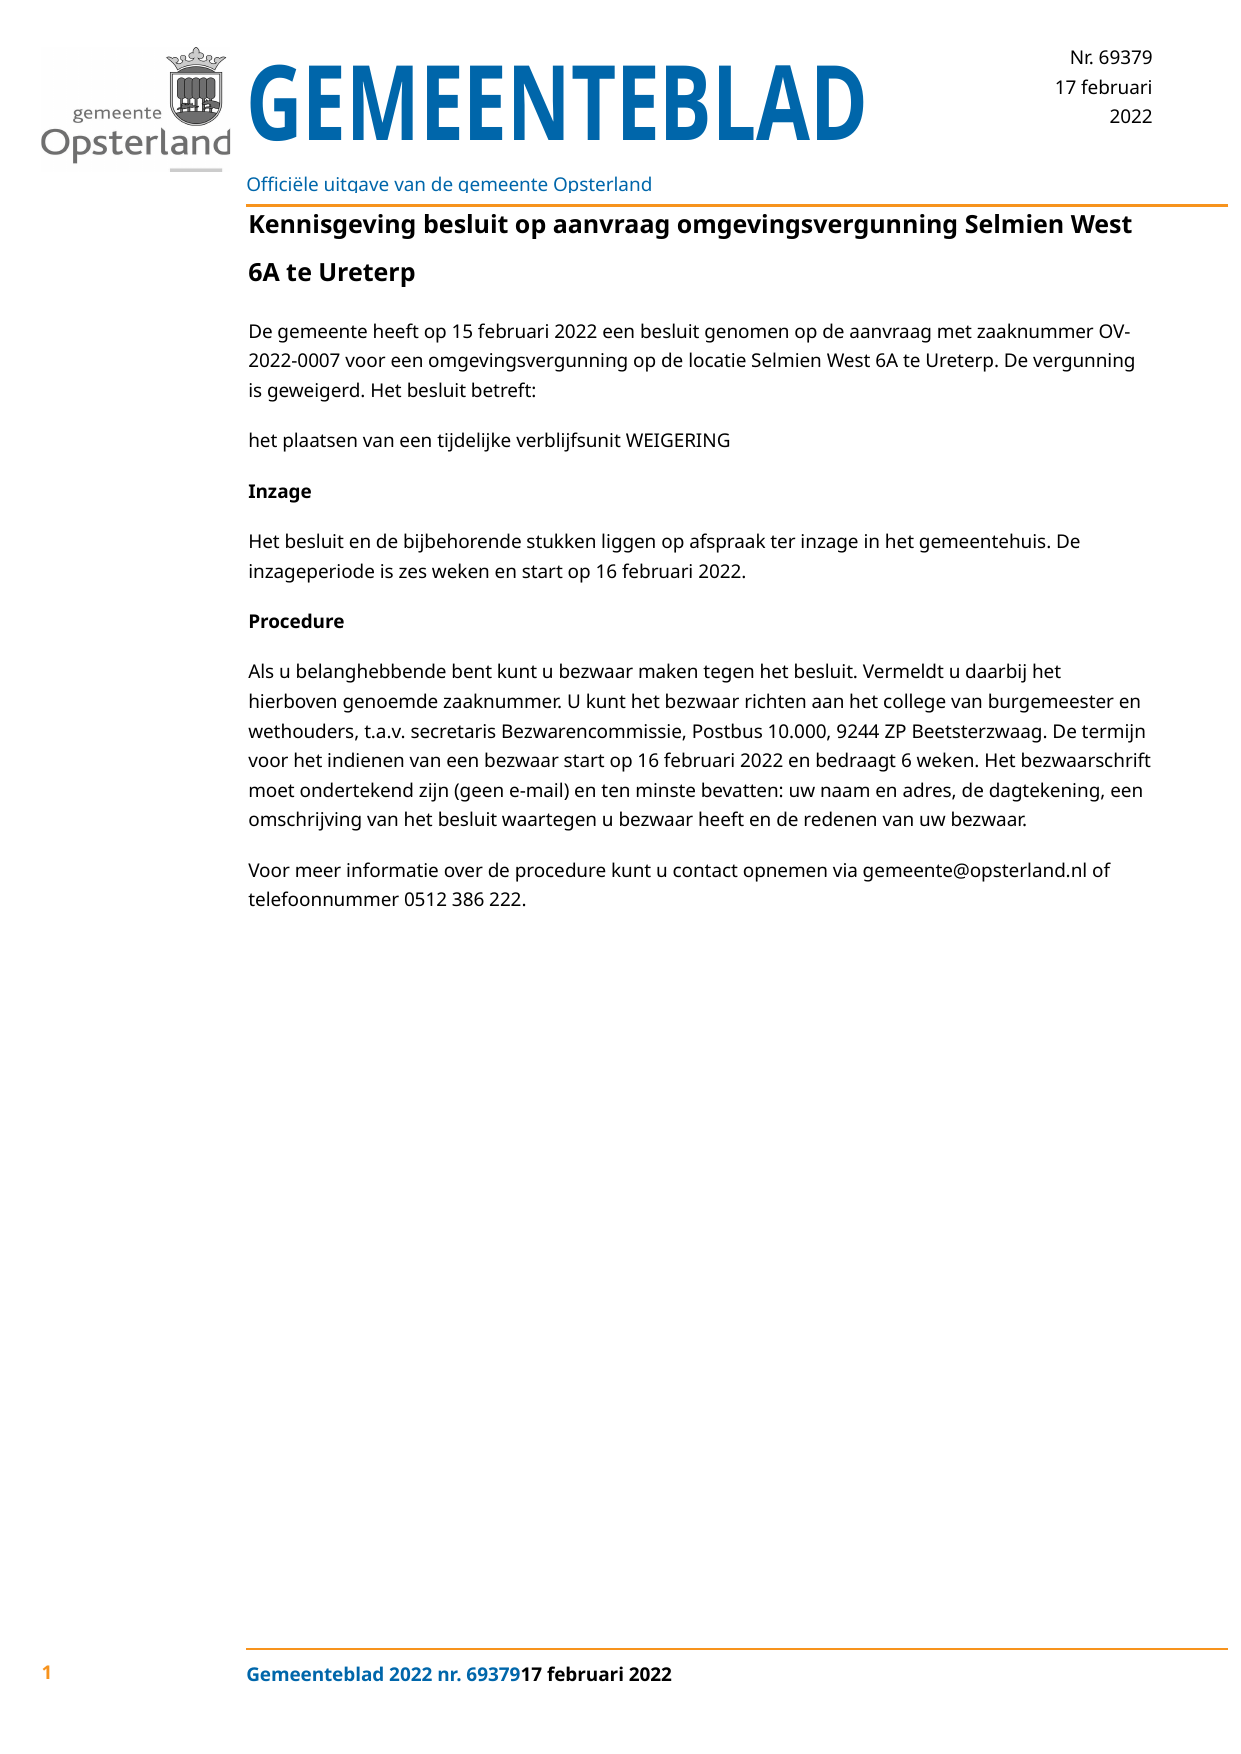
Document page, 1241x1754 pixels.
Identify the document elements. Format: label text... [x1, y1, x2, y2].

text Als u belanghebbende bent kunt u bezwaar maken tegen het besluit. Vermeldt u daarbij het hierboven genoemde zaaknummer. U kunt het bezwaar richten aan het college van burgemeester en wethouders, t.a.v. secretaris Bezwarencommissie, Postbus 10.000, 9244 ZP Beetsterzwaag. De termijn voor het indienen van een bezwaar start op 16 februari 2022 en bedraagt 6 weken. Het bezwaarschrift moet ondertekend zijn (geen e-mail) en ten minste bevatten: uw naam en adres, de dagtekening, een omschrijving van het besluit waartegen u bezwaar heeft en de redenen van uw bezwaar. [248, 659, 1152, 832]
text Kennisgeving besluit op aanvraag omgevingsvergunning Selmien West 6A te Ureterp [248, 207, 1152, 288]
text De gemeente heeft op 15 februari 2022 een besluit genomen op de aanvraag met zaaknummer OV-2022-0007 voor een omgevingsvergunning op de locatie Selmien West 6A te Ureterp. De vergunning is geweigerd. Het besluit betreft: [248, 318, 1152, 403]
text Het besluit en de bijbehorende stukken liggen op afspraak ter inzage in het gemeentehuis. De inzageperiode is zes weken en start op 16 februari 2022. [248, 528, 1152, 584]
text het plaatsen van een tijdelijke verblijfsunit WEIGERING [248, 427, 1152, 453]
text Procedure [248, 608, 1152, 634]
text Inzage [248, 478, 1152, 504]
picture [41, 47, 231, 172]
text Voor meer informatie over de procedure kunt u contact opnemen via gemeente@opsterland.nl of telefoonnummer 0512 386 222. [248, 857, 1152, 912]
